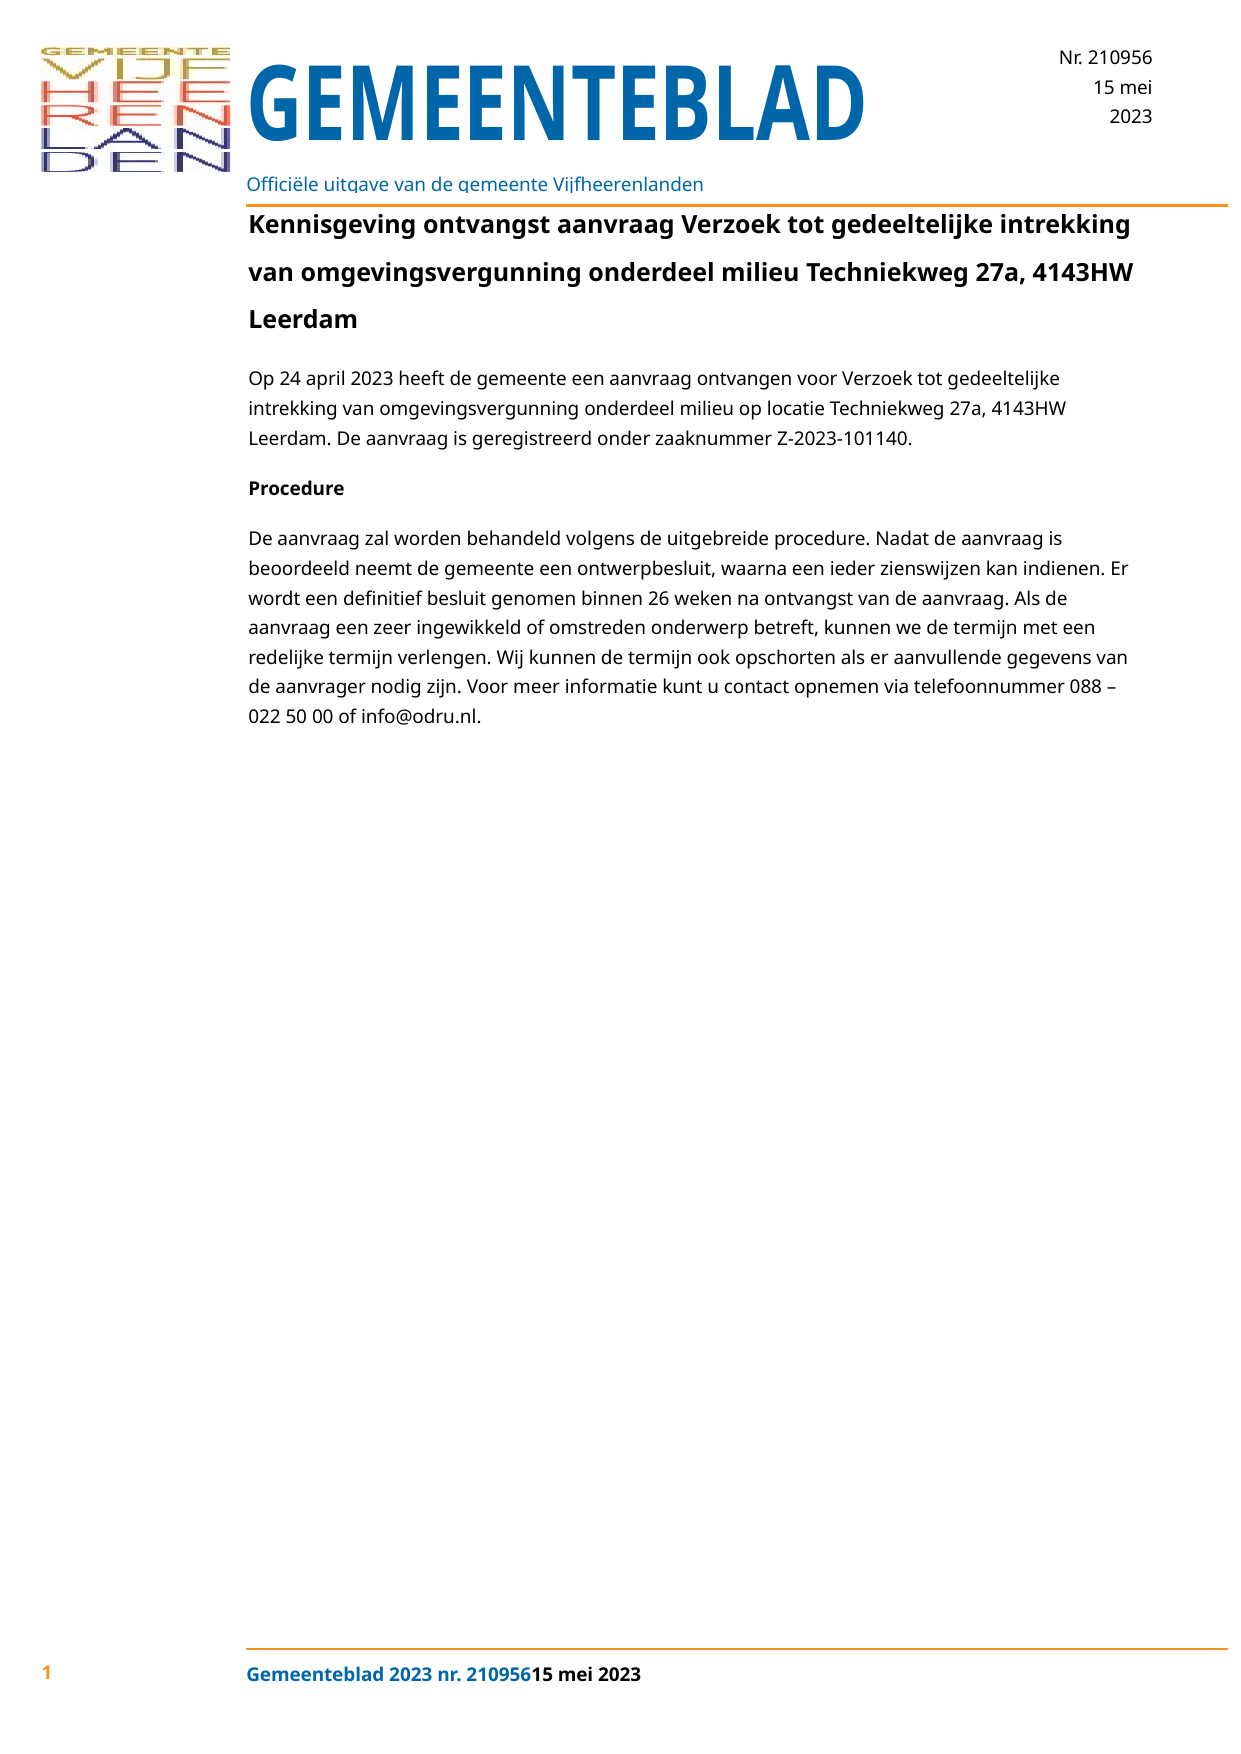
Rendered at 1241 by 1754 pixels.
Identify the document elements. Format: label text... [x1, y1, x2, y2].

text De aanvraag zal worden behandeld volgens de uitgebreide procedure. Nadat de aanvraag is beoordeeld neemt de gemeente een ontwerpbesluit, waarna een ieder zienswijzen kan indienen. Er wordt een definitief besluit genomen binnen 26 weken na ontvangst van de aanvraag. Als de aanvraag een zeer ingewikkeld of omstreden onderwerp betreft, kunnen we de termijn met een redelijke termijn verlengen. Wij kunnen de termijn ook opschorten als er aanvullende gegevens van de aanvrager nodig zijn. Voor meer informatie kunt u contact opnemen via telefoonnummer 088 – 022 50 00 of info@odru.nl. [248, 526, 1152, 729]
text Op 24 april 2023 heeft de gemeente een aanvraag ontvangen voor Verzoek tot gedeeltelijke intrekking van omgevingsvergunning onderdeel milieu op locatie Techniekweg 27a, 4143HW Leerdam. De aanvraag is geregistreerd onder zaaknummer Z-2023-101140. [248, 366, 1152, 450]
text Kennisgeving ontvangst aanvraag Verzoek tot gedeeltelijke intrekking van omgevingsvergunning onderdeel milieu Techniekweg 27a, 4143HW Leerdam [248, 207, 1152, 336]
picture [41, 47, 231, 172]
text Procedure [248, 475, 1152, 501]
